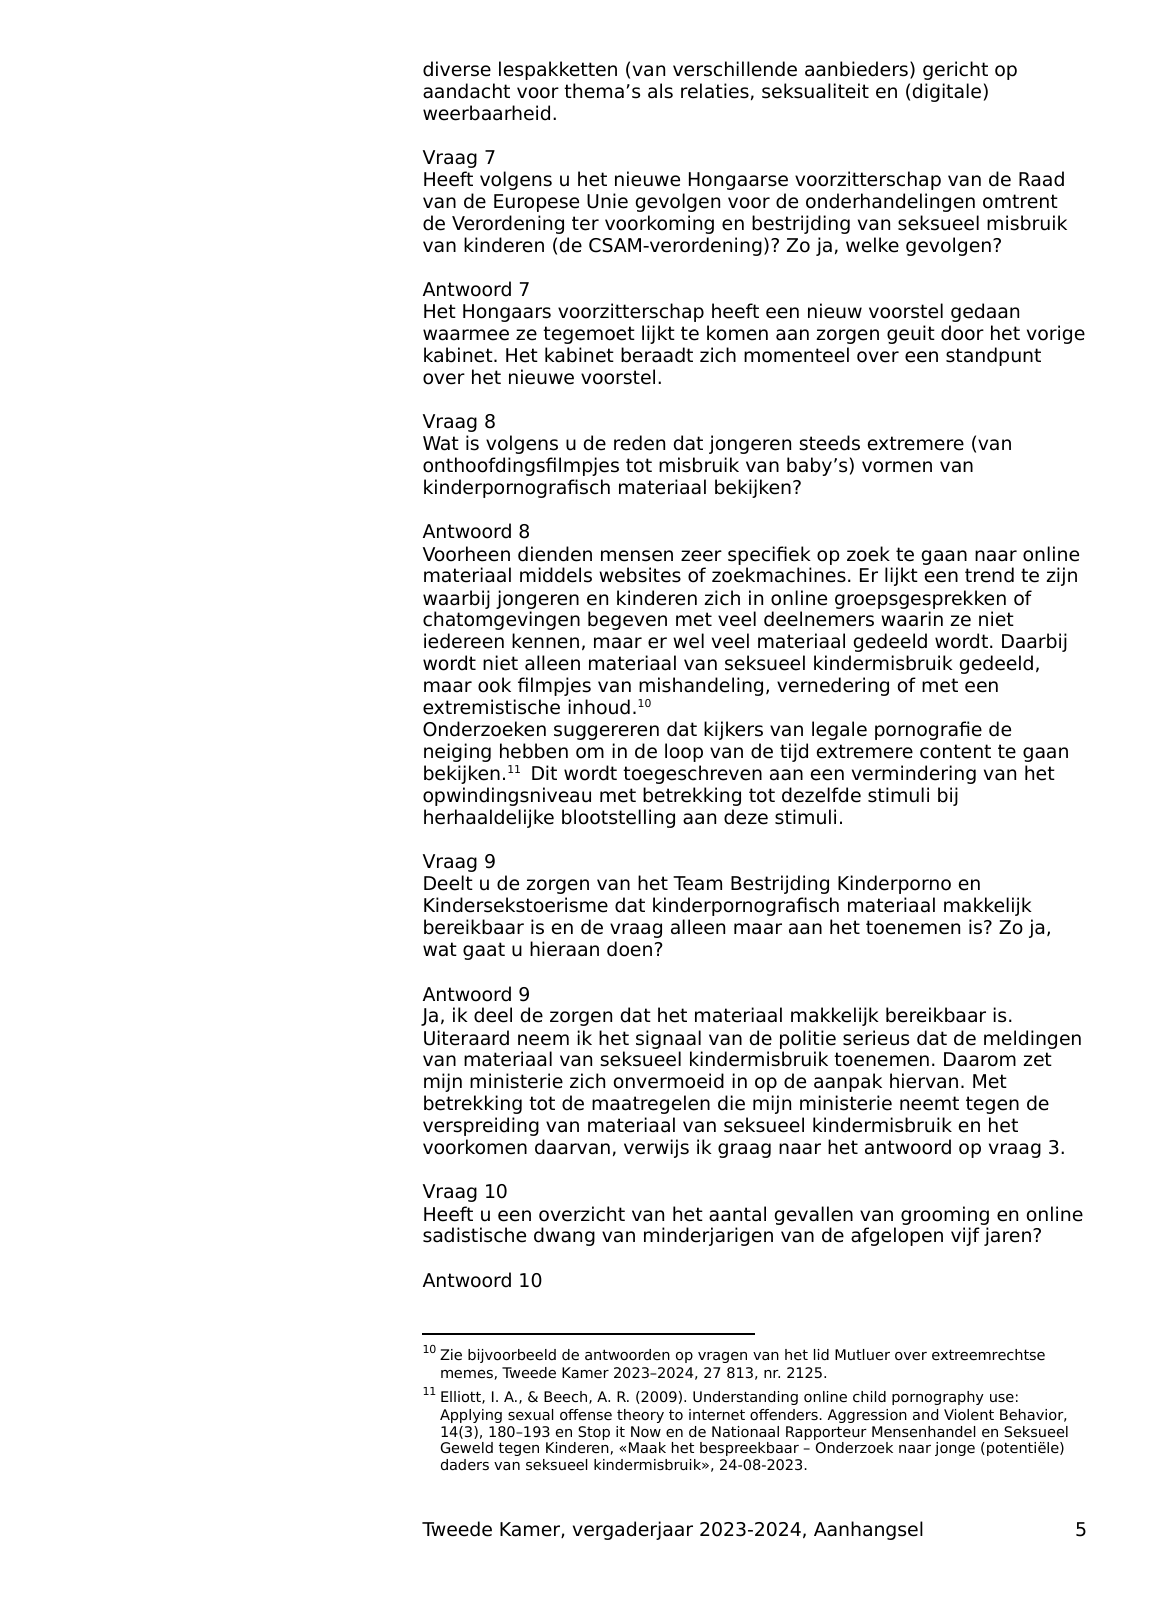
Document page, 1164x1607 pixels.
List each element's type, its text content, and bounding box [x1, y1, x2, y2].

text Antwoord 10 [422, 1269, 1087, 1292]
text Onderzoeken suggereren dat kijkers van legale pornografie de neiging hebben om in de loop van de tijd extremere content te gaan bekijken. Dit wordt toegeschreven aan een vermindering van het opwindingsniveau met betrekking tot dezelfde stimuli bij herhaaldelijke blootstelling aan deze stimuli. [422, 719, 1087, 829]
text Het Hongaars voorzitterschap heeft een nieuw voorstel gedaan waarmee ze tegemoet lijkt te komen aan zorgen geuit door het vorige kabinet. Het kabinet beraadt zich momenteel over een standpunt over het nieuwe voorstel. [422, 301, 1087, 389]
text Antwoord 8 [422, 521, 1087, 543]
text Antwoord 7 [422, 279, 1087, 301]
text Wat is volgens u de reden dat jongeren steeds extremere (van onthoofdingsfilmpjes tot misbruik van baby’s) vormen van kinderpornografisch materiaal bekijken? [422, 433, 1087, 499]
text Heeft u een overzicht van het aantal gevallen van grooming en online sadistische dwang van minderjarigen van de afgelopen vijf jaren? [422, 1203, 1087, 1247]
text Heeft volgens u het nieuwe Hongaarse voorzitterschap van de Raad van de Europese Unie gevolgen voor de onderhandelingen omtrent de Verordening ter voorkoming en bestrijding van seksueel misbruik van kinderen (de CSAM-verordening)? Zo ja, welke gevolgen? [422, 169, 1087, 257]
text diverse lespakketten (van verschillende aanbieders) gericht op aandacht voor thema’s als relaties, seksualiteit en (digitale) weerbaarheid. [422, 59, 1087, 125]
text Ja, ik deel de zorgen dat het materiaal makkelijk bereikbaar is. Uiteraard neem ik het signaal van de politie serieus dat de meldingen van materiaal van seksueel kindermisbruik toenemen. Daarom zet mijn ministerie zich onvermoeid in op de aanpak hiervan. Met betrekking tot de maatregelen die mijn ministerie neemt tegen de verspreiding van materiaal van seksueel kindermisbruik en het voorkomen daarvan, verwijs ik graag naar het antwoord op vraag 3. [422, 1005, 1087, 1159]
text Voorheen dienden mensen zeer specifiek op zoek te gaan naar online materiaal middels websites of zoekmachines. Er lijkt een trend te zijn waarbij jongeren en kinderen zich in online groepsgesprekken of chatomgevingen begeven met veel deelnemers waarin ze niet iedereen kennen, maar er wel veel materiaal gedeeld wordt. Daarbij wordt niet alleen materiaal van seksueel kindermisbruik gedeeld, maar ook filmpjes van mishandeling, vernedering of met een extremistische inhoud. [422, 543, 1087, 719]
text Vraag 7 [422, 147, 1087, 169]
text Elliott, I. A., & Beech, A. R. (2009). Understanding online child pornography use: Applying sexual offense theory to internet offenders. Aggression and Violent Behavior, 14(3), 180–193 en Stop it Now en de Nationaal Rapporteur Mensenhandel en Seksueel Geweld tegen Kinderen, «Maak het bespreekbaar – Onderzoek naar jonge (potentiële) daders van seksueel kindermisbruik», 24-08-2023. [422, 1385, 1087, 1474]
text Vraag 10 [422, 1181, 1087, 1203]
text Vraag 9 [422, 851, 1087, 873]
text Antwoord 9 [422, 983, 1087, 1005]
text Zie bijvoorbeeld de antwoorden op vragen van het lid Mutluer over extreemrechtse memes, Tweede Kamer 2023–2024, 27 813, nr. 2125. [422, 1343, 1087, 1382]
text Deelt u de zorgen van het Team Bestrijding Kinderporno en Kindersekstoerisme dat kinderpornografisch materiaal makkelijk bereikbaar is en de vraag alleen maar aan het toenemen is? Zo ja, wat gaat u hieraan doen? [422, 873, 1087, 961]
text Vraag 8 [422, 411, 1087, 433]
